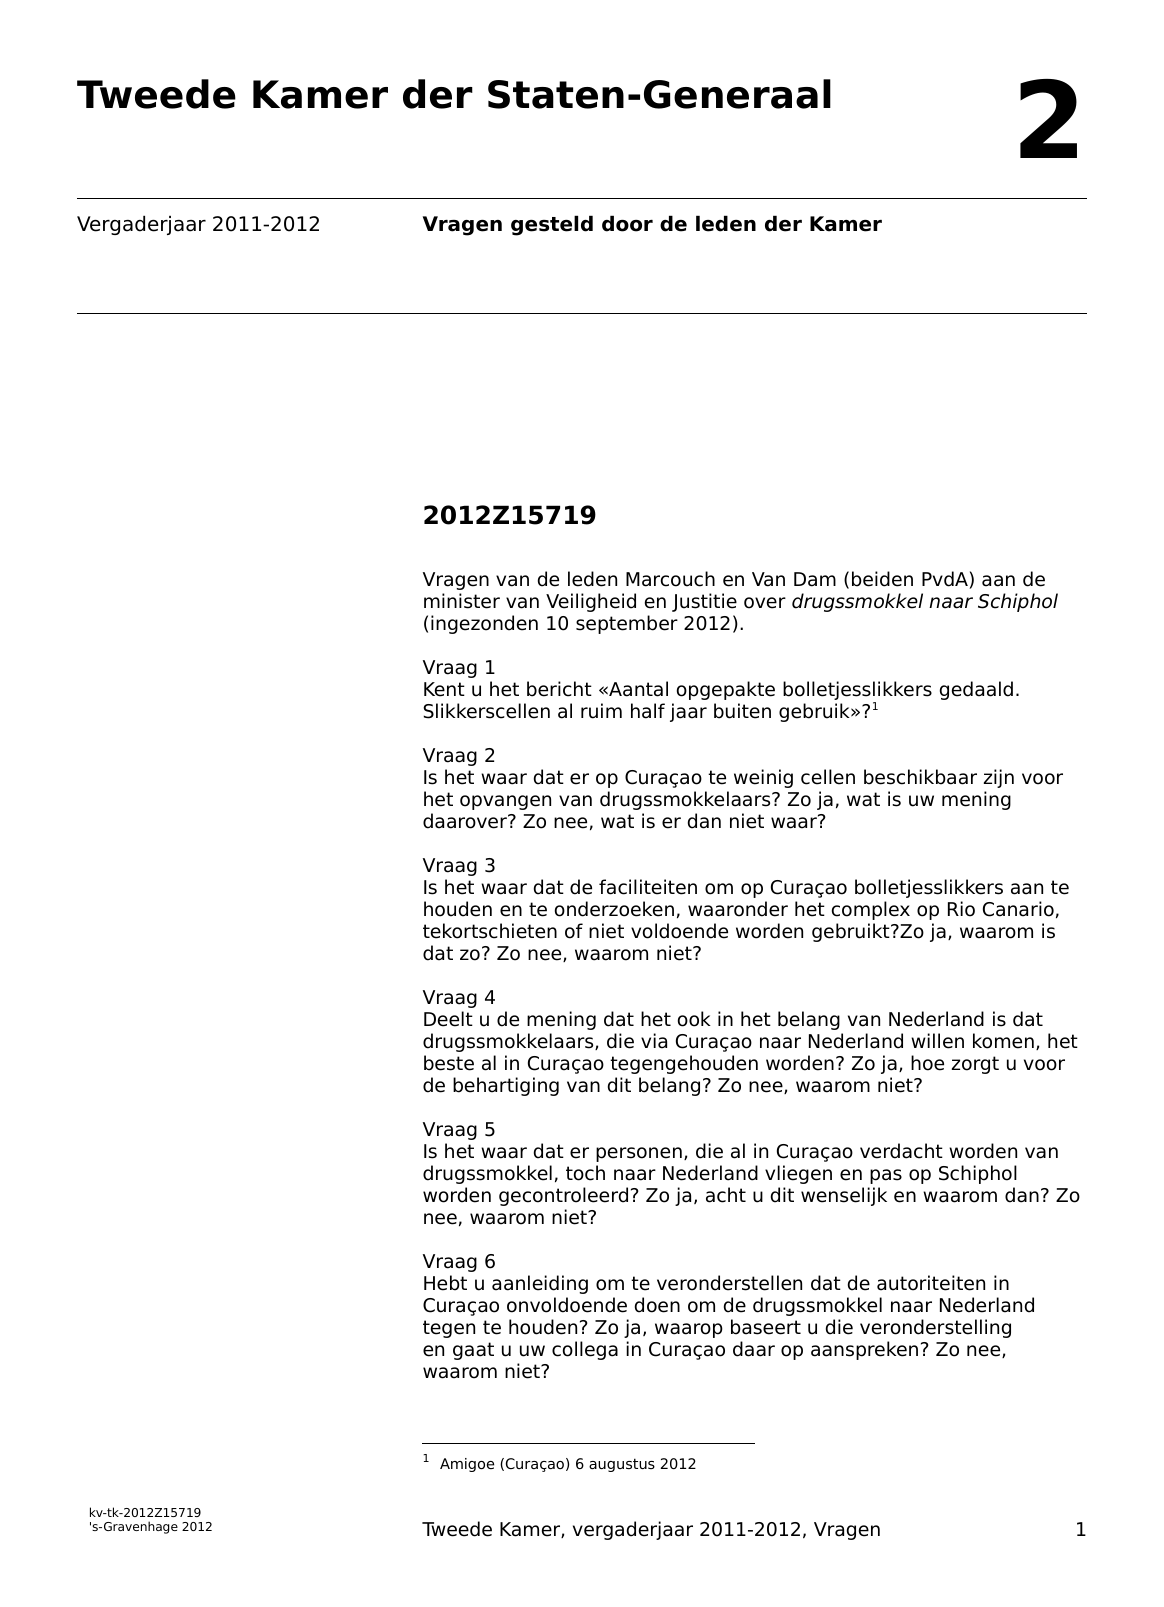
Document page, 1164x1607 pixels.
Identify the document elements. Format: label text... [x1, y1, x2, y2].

text Amigoe (Curaçao) 6 augustus 2012 [422, 1452, 1087, 1474]
text Deelt u de mening dat het ook in het belang van Nederland is dat drugssmokkelaars, die via Curaçao naar Nederland willen komen, het beste al in Curaçao tegengehouden worden? Zo ja, hoe zorgt u voor de behartiging van dit belang? Zo nee, waarom niet? [422, 1009, 1087, 1097]
text Is het waar dat er op Curaçao te weinig cellen beschikbaar zijn voor het opvangen van drugssmokkelaars? Zo ja, wat is uw mening daarover? Zo nee, wat is er dan niet waar? [422, 767, 1087, 833]
text Vragen van de leden Marcouch en Van Dam (beiden PvdA) aan de minister van Veiligheid en Justitie over drugssmokkel naar Schiphol (ingezonden 10 september 2012). [422, 569, 1087, 635]
text Is het waar dat de faciliteiten om op Curaçao bolletjesslikkers aan te houden en te onderzoeken, waaronder het complex op Rio Canario, tekortschieten of niet voldoende worden gebruikt?Zo ja, waarom is dat zo? Zo nee, waarom niet? [422, 877, 1087, 965]
text Kent u het bericht «Aantal opgepakte bolletjesslikkers gedaald. Slikkerscellen al ruim half jaar buiten gebruik»? [422, 679, 1087, 723]
text kv-tk-2012Z15719 [88, 1506, 323, 1520]
text 2012Z15719 [422, 501, 1087, 531]
text Hebt u aanleiding om te veronderstellen dat de autoriteiten in Curaçao onvoldoende doen om de drugssmokkel naar Nederland tegen te houden? Zo ja, waarop baseert u die veronderstelling en gaat u uw collega in Curaçao daar op aanspreken? Zo nee, waarom niet? [422, 1273, 1087, 1383]
text Vraag 3 [422, 855, 1087, 877]
text 's-Gravenhage 2012 [88, 1520, 323, 1534]
table_cell Vergaderjaar 2011-2012 [77, 199, 422, 313]
table_cell Vragen gesteld door de leden der Kamer [422, 199, 1087, 313]
text Vraag 1 [422, 657, 1087, 679]
text Vraag 4 [422, 987, 1087, 1009]
table_header 2 [886, 59, 1087, 198]
text Vraag 2 [422, 745, 1087, 767]
text Vraag 6 [422, 1251, 1087, 1273]
text Vraag 5 [422, 1119, 1087, 1141]
text Is het waar dat er personen, die al in Curaçao verdacht worden van drugssmokkel, toch naar Nederland vliegen en pas op Schiphol worden gecontroleerd? Zo ja, acht u dit wenselijk en waarom dan? Zo nee, waarom niet? [422, 1141, 1087, 1229]
table_header Tweede Kamer der Staten-Generaal [77, 59, 886, 198]
